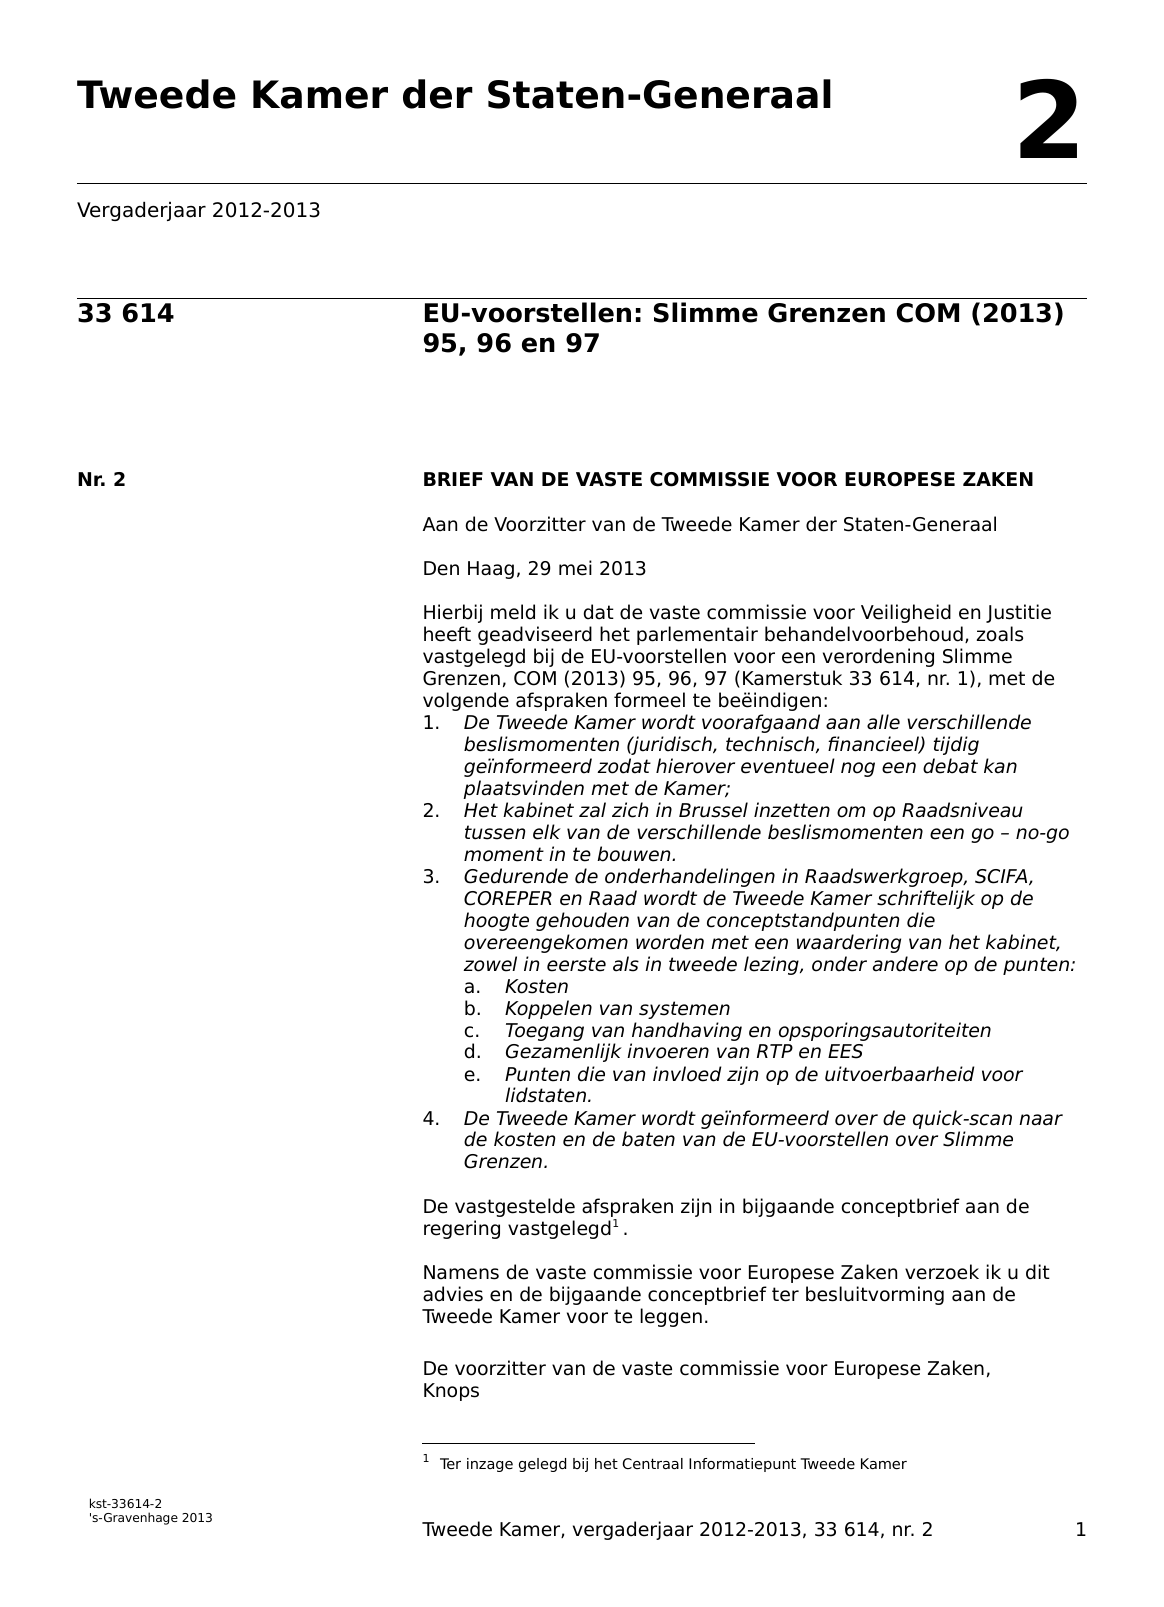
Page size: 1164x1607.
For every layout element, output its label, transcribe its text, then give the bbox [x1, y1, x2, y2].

subtitle Nr. 2 BRIEF VAN DE VASTE COMMISSIE VOOR EUROPESE ZAKEN [77, 469, 1087, 491]
text kst-33614-2 [88, 1497, 323, 1511]
text Ter inzage gelegd bij het Centraal Informatiepunt Tweede Kamer [422, 1452, 1087, 1474]
text e. Punten die van invloed zijn op de uitvoerbaarheid voor lidstaten. [464, 1063, 1087, 1107]
text 2. Het kabinet zal zich in Brussel inzetten om op Raadsniveau tussen elk van de verschillende beslismomenten een go – no-go moment in te bouwen. [422, 800, 1087, 866]
text Den Haag, 29 mei 2013 [422, 558, 1087, 580]
text d. Gezamenlijk invoeren van RTP en EES [464, 1041, 1087, 1063]
text 4. De Tweede Kamer wordt geïnformeerd over de quick-scan naar de kosten en de baten van de EU-voorstellen over Slimme Grenzen. [422, 1107, 1087, 1173]
table_header Tweede Kamer der Staten-Generaal [77, 59, 886, 183]
subtitle 33 614 EU-voorstellen: Slimme Grenzen COM (2013) 95, 96 en 97 [77, 299, 1087, 358]
text De voorzitter van de vaste commissie voor Europese Zaken, Knops [422, 1358, 1087, 1402]
text b. Koppelen van systemen [464, 997, 1087, 1019]
text 's-Gravenhage 2013 [88, 1511, 323, 1525]
text Aan de Voorzitter van de Tweede Kamer der Staten-Generaal [422, 513, 1087, 536]
table_cell Vergaderjaar 2012-2013 [77, 184, 1087, 298]
text a. Kosten [464, 976, 1087, 997]
text Namens de vaste commissie voor Europese Zaken verzoek ik u dit advies en de bijgaande conceptbrief ter besluitvorming aan de Tweede Kamer voor te leggen. [422, 1262, 1087, 1328]
text De vastgestelde afspraken zijn in bijgaande conceptbrief aan de regering vastgelegd. [422, 1196, 1087, 1239]
text 1. De Tweede Kamer wordt voorafgaand aan alle verschillende beslismomenten (juridisch, technisch, financieel) tijdig geïnformeerd zodat hierover eventueel nog een debat kan plaatsvinden met de Kamer; [422, 712, 1087, 800]
text Hierbij meld ik u dat de vaste commissie voor Veiligheid en Justitie heeft geadviseerd het parlementair behandelvoorbehoud, zoals vastgelegd bij de EU-voorstellen voor een verordening Slimme Grenzen, COM (2013) 95, 96, 97 (Kamerstuk 33 614, nr. 1), met de volgende afspraken formeel te beëindigen: [422, 602, 1087, 712]
table_header 2 [886, 59, 1087, 183]
text 3. Gedurende de onderhandelingen in Raadswerkgroep, SCIFA, COREPER en Raad wordt de Tweede Kamer schriftelijk op de hoogte gehouden van de conceptstandpunten die overeengekomen worden met een waardering van het kabinet, zowel in eerste als in tweede lezing, onder andere op de punten: [422, 866, 1087, 976]
text c. Toegang van handhaving en opsporingsautoriteiten [464, 1019, 1087, 1041]
